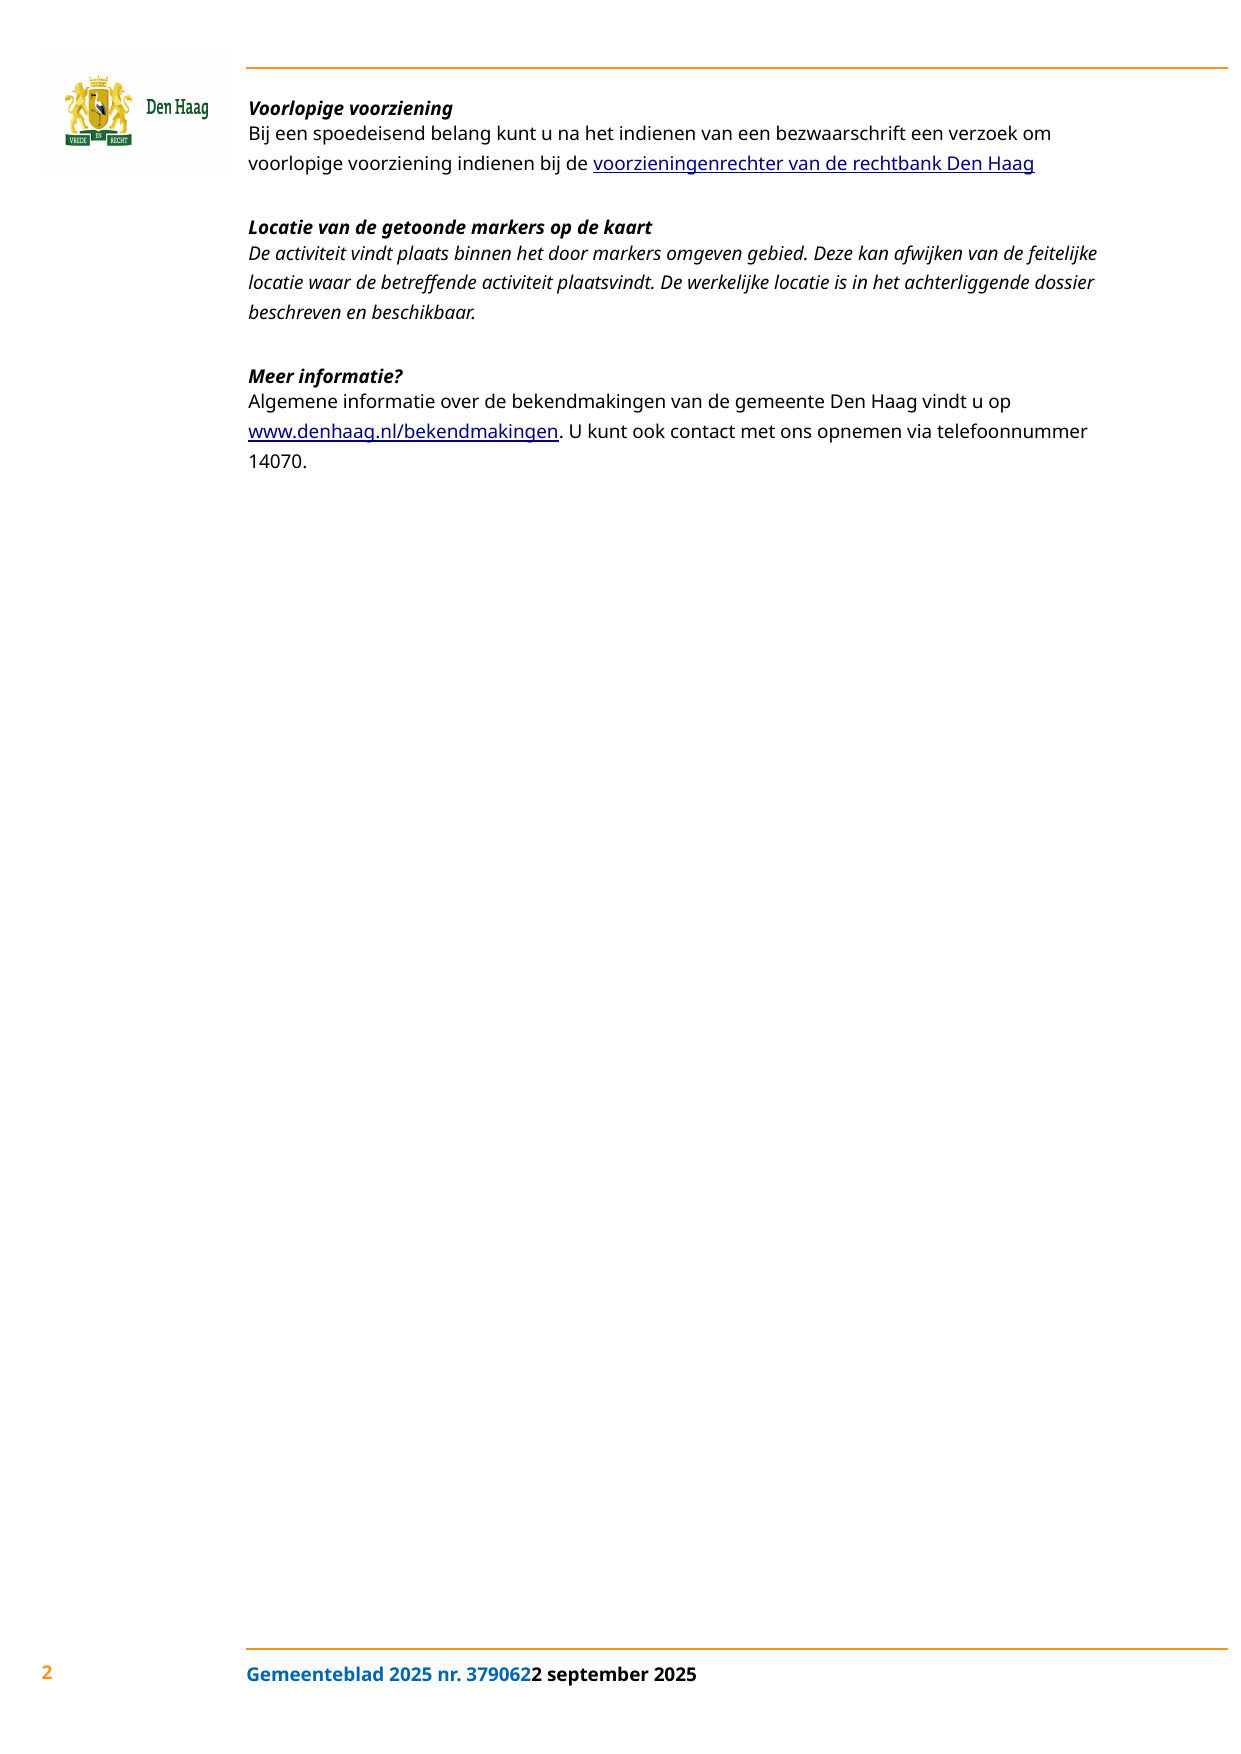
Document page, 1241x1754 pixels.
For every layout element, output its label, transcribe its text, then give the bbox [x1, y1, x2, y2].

text Meer informatie? [248, 363, 1152, 389]
picture [41, 47, 231, 172]
text Locatie van de getoonde markers op de kaart [248, 214, 1152, 240]
text Algemene informatie over de bekendmakingen van de gemeente Den Haag vindt u op www.denhaag.nl/bekendmakingen. U kunt ook contact met ons opnemen via telefoonnummer 14070. [248, 389, 1152, 473]
text De activiteit vindt plaats binnen het door markers omgeven gebied. Deze kan afwijken van de feitelijke locatie waar de betreffende activiteit plaatsvindt. De werkelijke locatie is in het achterliggende dossier beschreven en beschikbaar. [248, 240, 1152, 325]
text Voorlopige voorziening [248, 95, 1152, 121]
text Bij een spoedeisend belang kunt u na het indienen van een bezwaarschrift een verzoek om voorlopige voorziening indienen bij de voorzieningenrechter van de rechtbank Den Haag [248, 121, 1152, 176]
